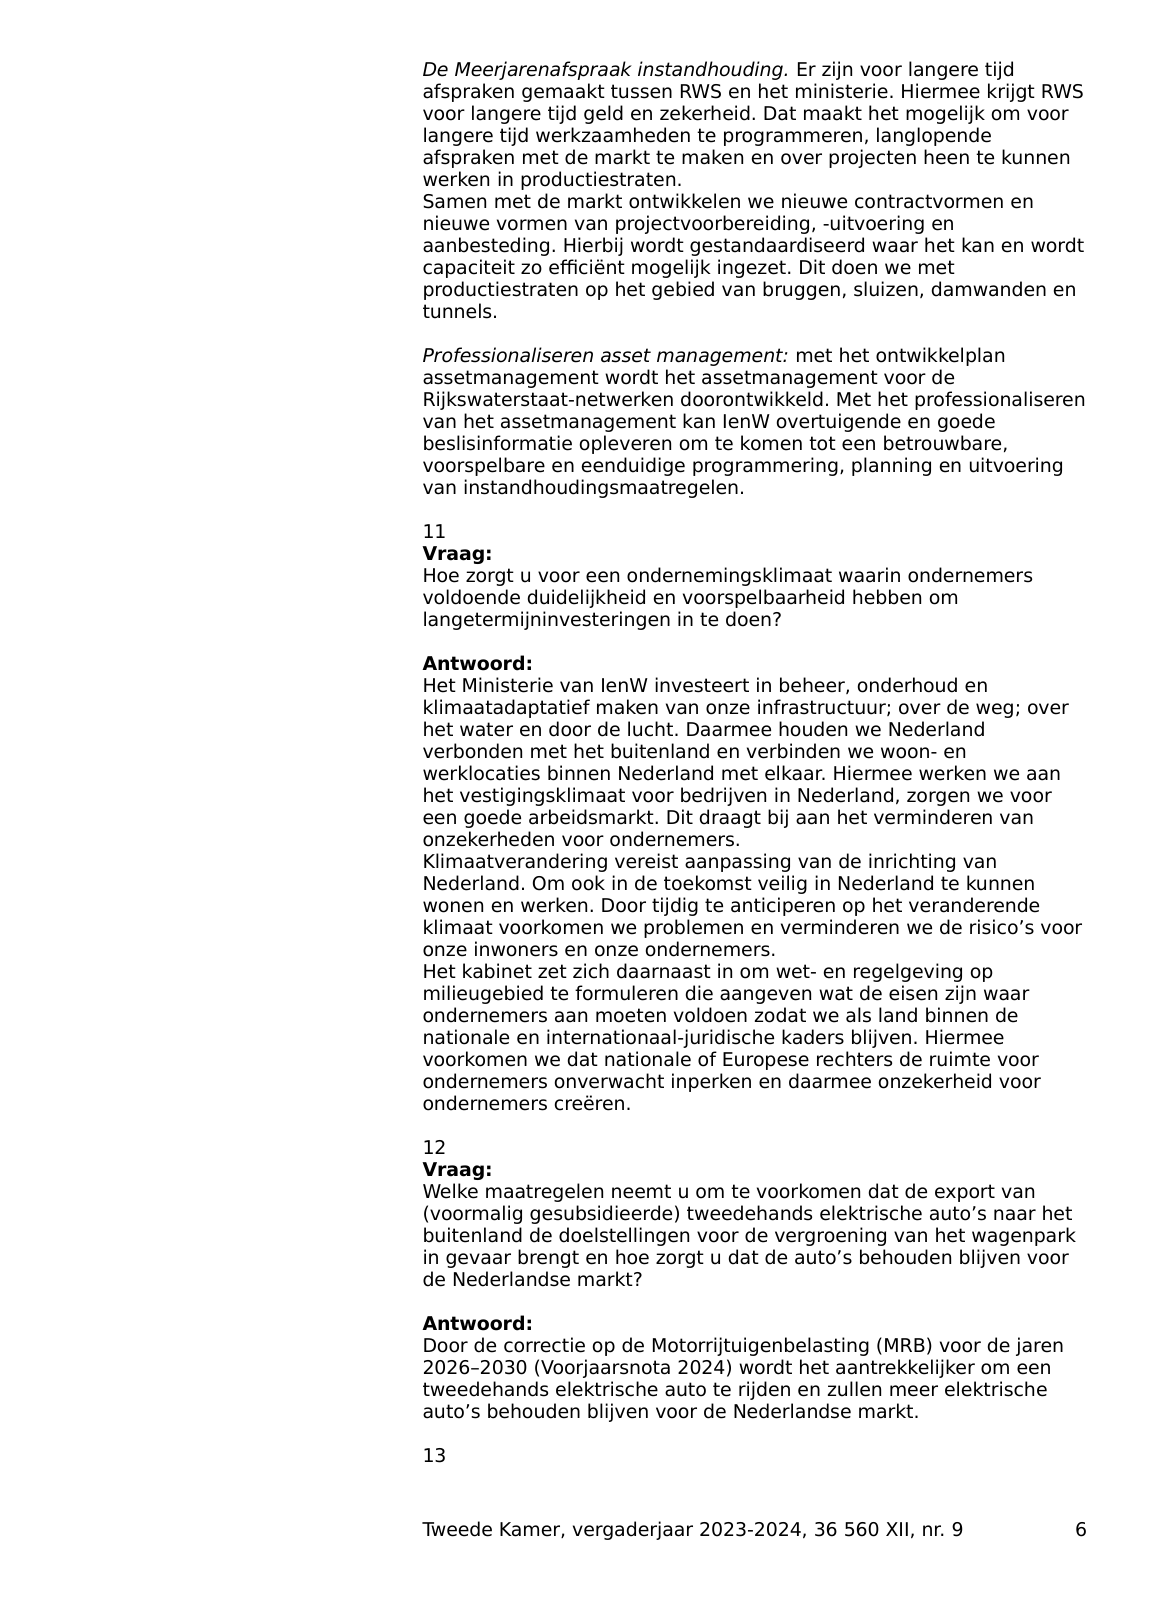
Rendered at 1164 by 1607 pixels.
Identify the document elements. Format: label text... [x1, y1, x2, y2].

text Vraag: [422, 1159, 1087, 1181]
text 12 [422, 1137, 1087, 1159]
text Door de correctie op de Motorrijtuigenbelasting (MRB) voor de jaren 2026–2030 (Voorjaarsnota 2024) wordt het aantrekkelijker om een tweedehands elektrische auto te rijden en zullen meer elektrische auto’s behouden blijven voor de Nederlandse markt. [422, 1335, 1087, 1423]
text Professionaliseren asset management: met het ontwikkelplan assetmanagement wordt het assetmanagement voor de Rijkswaterstaat-netwerken doorontwikkeld. Met het professionaliseren van het assetmanagement kan IenW overtuigende en goede beslisinformatie opleveren om te komen tot een betrouwbare, voorspelbare en eenduidige programmering, planning en uitvoering van instandhoudingsmaatregelen. [422, 345, 1087, 499]
text Het kabinet zet zich daarnaast in om wet- en regelgeving op milieugebied te formuleren die aangeven wat de eisen zijn waar ondernemers aan moeten voldoen zodat we als land binnen de nationale en internationaal-juridische kaders blijven. Hiermee voorkomen we dat nationale of Europese rechters de ruimte voor ondernemers onverwacht inperken en daarmee onzekerheid voor ondernemers creëren. [422, 961, 1087, 1115]
text Vraag: [422, 543, 1087, 565]
text Antwoord: [422, 653, 1087, 675]
text Antwoord: [422, 1313, 1087, 1335]
text Samen met de markt ontwikkelen we nieuwe contractvormen en nieuwe vormen van projectvoorbereiding, -uitvoering en aanbesteding. Hierbij wordt gestandaardiseerd waar het kan en wordt capaciteit zo efficiënt mogelijk ingezet. Dit doen we met productiestraten op het gebied van bruggen, sluizen, damwanden en tunnels. [422, 191, 1087, 323]
text 13 [422, 1445, 1087, 1467]
text Klimaatverandering vereist aanpassing van de inrichting van Nederland. Om ook in de toekomst veilig in Nederland te kunnen wonen en werken. Door tijdig te anticiperen op het veranderende klimaat voorkomen we problemen en verminderen we de risico’s voor onze inwoners en onze ondernemers. [422, 851, 1087, 961]
text De Meerjarenafspraak instandhouding. Er zijn voor langere tijd afspraken gemaakt tussen RWS en het ministerie. Hiermee krijgt RWS voor langere tijd geld en zekerheid. Dat maakt het mogelijk om voor langere tijd werkzaamheden te programmeren, langlopende afspraken met de markt te maken en over projecten heen te kunnen werken in productiestraten. [422, 59, 1087, 191]
text Hoe zorgt u voor een ondernemingsklimaat waarin ondernemers voldoende duidelijkheid en voorspelbaarheid hebben om langetermijninvesteringen in te doen? [422, 565, 1087, 631]
text Welke maatregelen neemt u om te voorkomen dat de export van (voormalig gesubsidieerde) tweedehands elektrische auto’s naar het buitenland de doelstellingen voor de vergroening van het wagenpark in gevaar brengt en hoe zorgt u dat de auto’s behouden blijven voor de Nederlandse markt? [422, 1181, 1087, 1291]
text Het Ministerie van IenW investeert in beheer, onderhoud en klimaatadaptatief maken van onze infrastructuur; over de weg; over het water en door de lucht. Daarmee houden we Nederland verbonden met het buitenland en verbinden we woon- en werklocaties binnen Nederland met elkaar. Hiermee werken we aan het vestigingsklimaat voor bedrijven in Nederland, zorgen we voor een goede arbeidsmarkt. Dit draagt bij aan het verminderen van onzekerheden voor ondernemers. [422, 675, 1087, 851]
text 11 [422, 521, 1087, 543]
